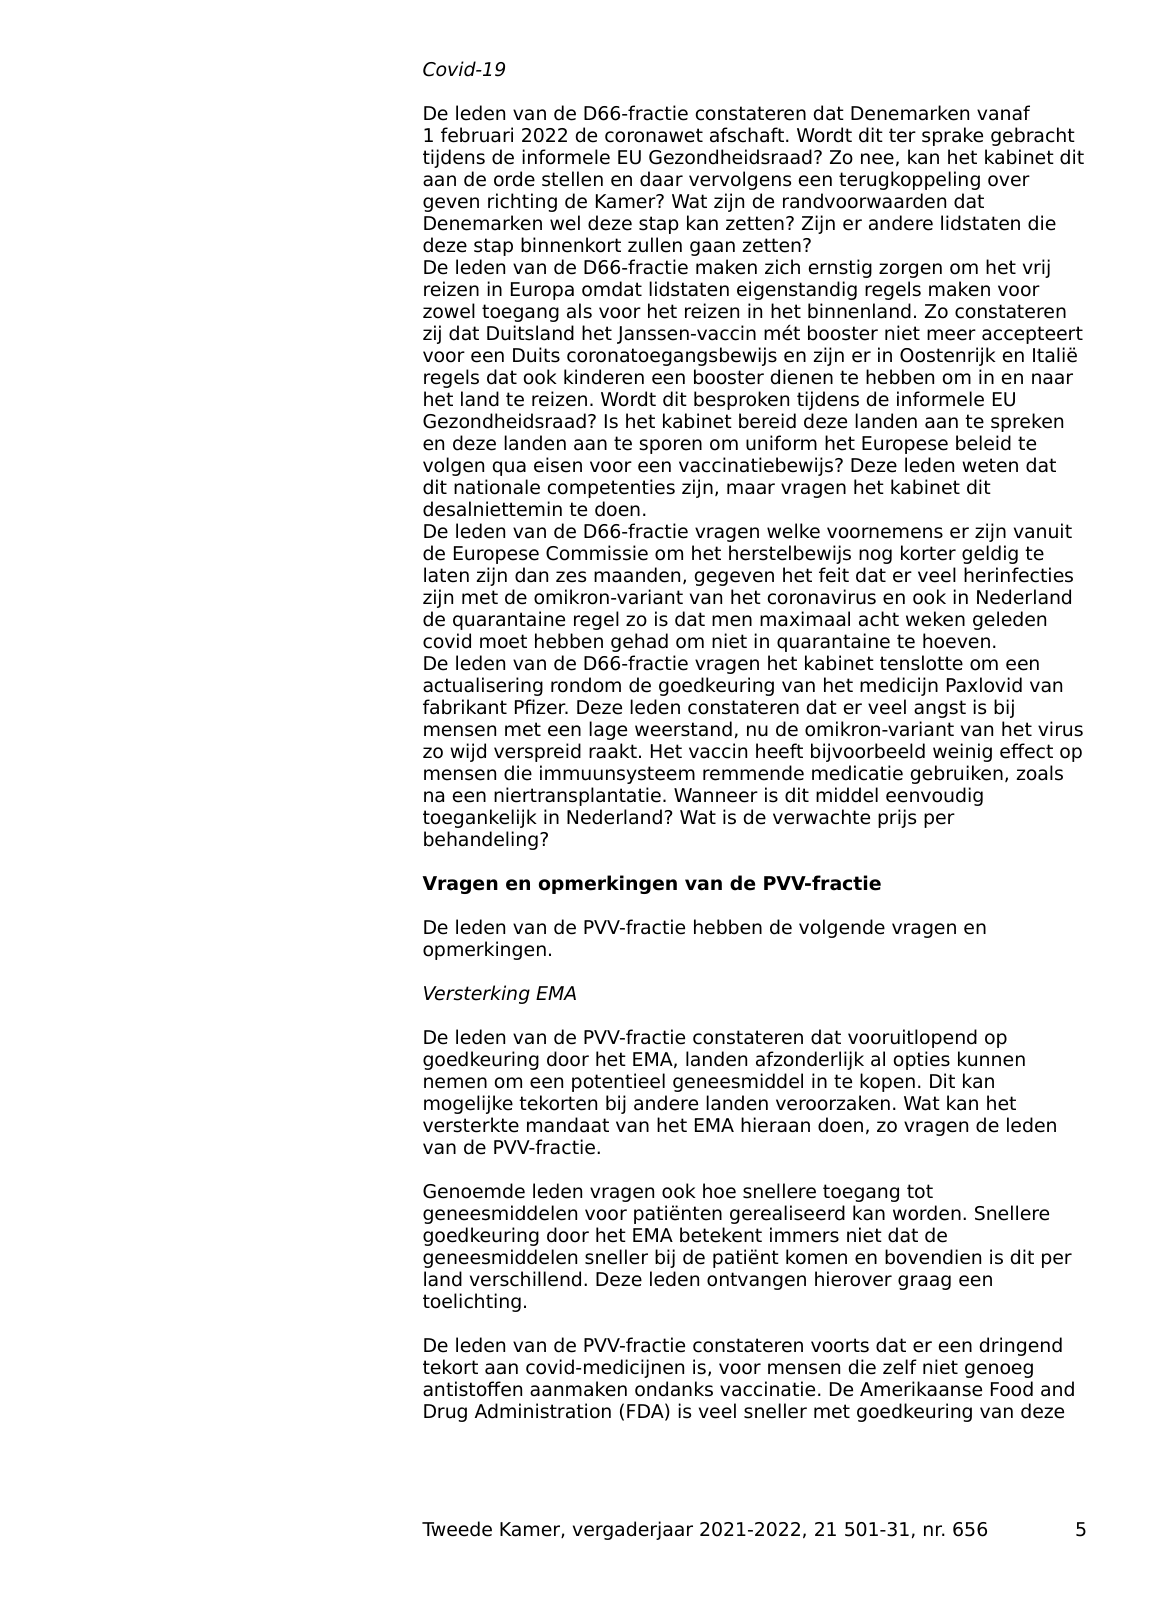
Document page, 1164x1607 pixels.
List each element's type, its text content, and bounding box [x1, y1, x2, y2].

text De leden van de D66-fractie vragen welke voornemens er zijn vanuit de Europese Commissie om het herstelbewijs nog korter geldig te laten zijn dan zes maanden, gegeven het feit dat er veel herinfecties zijn met de omikron-variant van het coronavirus en ook in Nederland de quarantaine regel zo is dat men maximaal acht weken geleden covid moet hebben gehad om niet in quarantaine te hoeven. [422, 521, 1087, 653]
text Genoemde leden vragen ook hoe snellere toegang tot geneesmiddelen voor patiënten gerealiseerd kan worden. Snellere goedkeuring door het EMA betekent immers niet dat de geneesmiddelen sneller bij de patiënt komen en bovendien is dit per land verschillend. Deze leden ontvangen hierover graag een toelichting. [422, 1181, 1087, 1313]
text De leden van de D66-fractie maken zich ernstig zorgen om het vrij reizen in Europa omdat lidstaten eigenstandig regels maken voor zowel toegang als voor het reizen in het binnenland. Zo constateren zij dat Duitsland het Janssen-vaccin mét booster niet meer accepteert voor een Duits coronatoegangsbewijs en zijn er in Oostenrijk en Italië regels dat ook kinderen een booster dienen te hebben om in en naar het land te reizen. Wordt dit besproken tijdens de informele EU Gezondheidsraad? Is het kabinet bereid deze landen aan te spreken en deze landen aan te sporen om uniform het Europese beleid te volgen qua eisen voor een vaccinatiebewijs? Deze leden weten dat dit nationale competenties zijn, maar vragen het kabinet dit desalniettemin te doen. [422, 257, 1087, 521]
text De leden van de PVV-fractie constateren voorts dat er een dringend tekort aan covid-medicijnen is, voor mensen die zelf niet genoeg antistoffen aanmaken ondanks vaccinatie. De Amerikaanse Food and Drug Administration (FDA) is veel sneller met goedkeuring van deze [422, 1335, 1087, 1423]
subtitle Covid-19 [422, 59, 1087, 81]
text De leden van de D66-fractie constateren dat Denemarken vanaf 1 februari 2022 de coronawet afschaft. Wordt dit ter sprake gebracht tijdens de informele EU Gezondheidsraad? Zo nee, kan het kabinet dit aan de orde stellen en daar vervolgens een terugkoppeling over geven richting de Kamer? Wat zijn de randvoorwaarden dat Denemarken wel deze stap kan zetten? Zijn er andere lidstaten die deze stap binnenkort zullen gaan zetten? [422, 103, 1087, 257]
text De leden van de PVV-fractie constateren dat vooruitlopend op goedkeuring door het EMA, landen afzonderlijk al opties kunnen nemen om een potentieel geneesmiddel in te kopen. Dit kan mogelijke tekorten bij andere landen veroorzaken. Wat kan het versterkte mandaat van het EMA hieraan doen, zo vragen de leden van de PVV-fractie. [422, 1027, 1087, 1159]
subtitle Vragen en opmerkingen van de PVV-fractie [422, 873, 1087, 895]
text De leden van de D66-fractie vragen het kabinet tenslotte om een actualisering rondom de goedkeuring van het medicijn Paxlovid van fabrikant Pfizer. Deze leden constateren dat er veel angst is bij mensen met een lage weerstand, nu de omikron-variant van het virus zo wijd verspreid raakt. Het vaccin heeft bijvoorbeeld weinig effect op mensen die immuunsysteem remmende medicatie gebruiken, zoals na een niertransplantatie. Wanneer is dit middel eenvoudig toegankelijk in Nederland? Wat is de verwachte prijs per behandeling? [422, 653, 1087, 851]
subtitle Versterking EMA [422, 983, 1087, 1005]
text De leden van de PVV-fractie hebben de volgende vragen en opmerkingen. [422, 917, 1087, 961]
